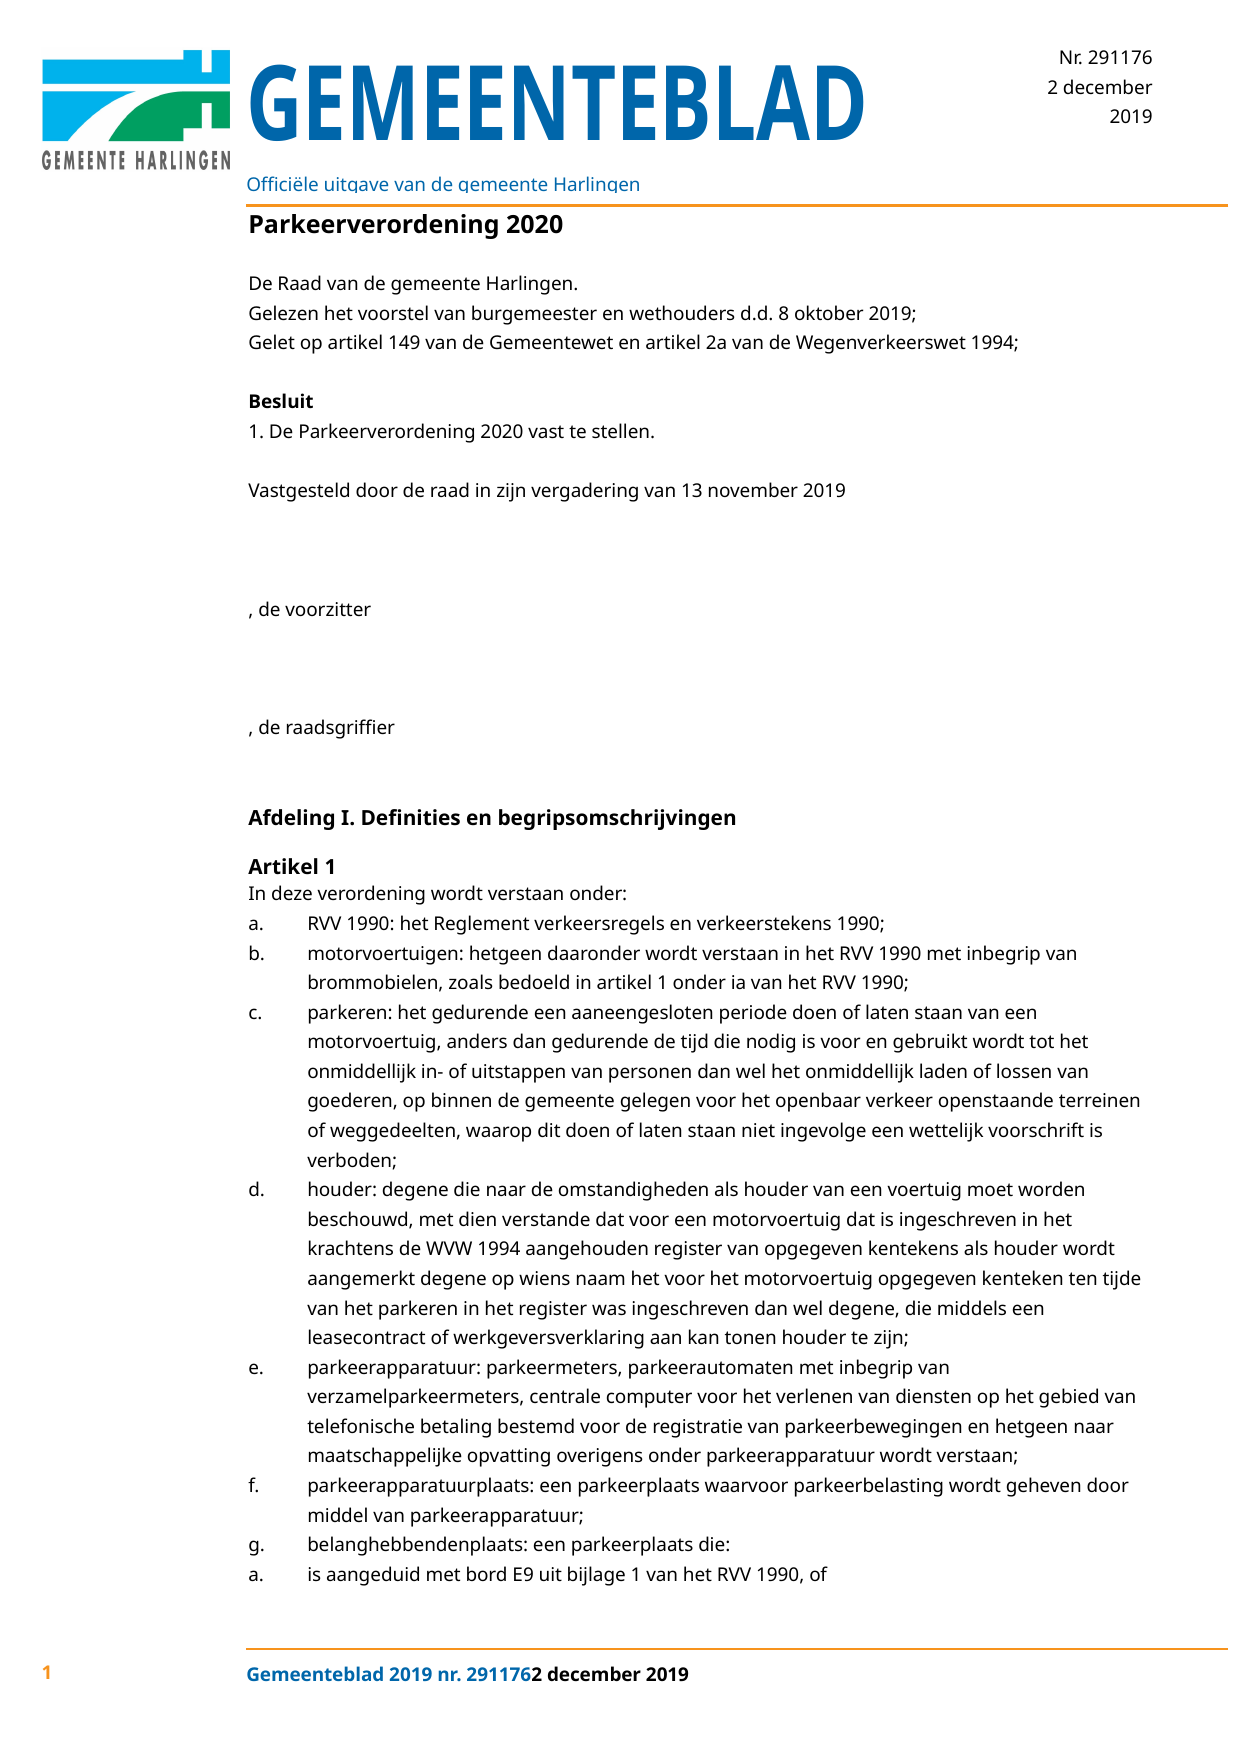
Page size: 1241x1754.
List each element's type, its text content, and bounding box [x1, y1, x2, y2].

text Besluit [248, 389, 1152, 414]
text , de voorzitter [248, 596, 1152, 621]
text , de raadsgriffier [248, 714, 1152, 740]
list motorvoertuigen: hetgeen daaronder wordt verstaan in het RVV 1990 met inbegrip van brommobielen, zoals bedoeld in artikel 1 onder ia van het RVV 1990; [248, 940, 1152, 995]
text Gelet op artikel 149 van de Gemeentewet en artikel 2a van de Wegenverkeerswet 1994; [248, 329, 1152, 355]
list parkeerapparatuurplaats: een parkeerplaats waarvoor parkeerbelasting wordt geheven door middel van parkeerapparatuur; [248, 1472, 1152, 1527]
text Artikel 1 [248, 852, 1152, 881]
list houder: degene die naar de omstandigheden als houder van een voertuig moet worden beschouwd, met dien verstande dat voor een motorvoertuig dat is ingeschreven in het krachtens de WVW 1994 aangehouden register van opgegeven kentekens als houder wordt aangemerkt degene op wiens naam het voor het motorvoertuig opgegeven kenteken ten tijde van het parkeren in het register was ingeschreven dan wel degene, die middels een leasecontract of werkgeversverklaring aan kan tonen houder te zijn; [248, 1176, 1152, 1350]
text In deze verordening wordt verstaan onder: [248, 881, 1152, 906]
text Vastgesteld door de raad in zijn vergadering van 13 november 2019 [248, 477, 1152, 503]
list parkeerapparatuur: parkeermeters, parkeerautomaten met inbegrip van verzamelparkeermeters, centrale computer voor het verlenen van diensten op het gebied van telefonische betaling bestemd voor de registratie van parkeerbewegingen en hetgeen naar maatschappelijke opvatting overigens onder parkeerapparatuur wordt verstaan; [248, 1354, 1152, 1468]
list is aangeduid met bord E9 uit bijlage 1 van het RVV 1990, of [248, 1561, 1152, 1587]
text De Raad van de gemeente Harlingen. [248, 270, 1152, 296]
list RVV 1990: het Reglement verkeersregels en verkeerstekens 1990; [248, 910, 1152, 936]
text Parkeerverordening 2020 [248, 207, 1152, 241]
text 1. De Parkeerverordening 2020 vast te stellen. [248, 418, 1152, 444]
text Afdeling I. Definities en begripsomschrijvingen [248, 803, 1152, 831]
list parkeren: het gedurende een aaneengesloten periode doen of laten staan van een motorvoertuig, anders dan gedurende de tijd die nodig is voor en gebruikt wordt tot het onmiddellijk in- of uitstappen van personen dan wel het onmiddellijk laden of lossen van goederen, op binnen de gemeente gelegen voor het openbaar verkeer openstaande terreinen of weggedeelten, waarop dit doen of laten staan niet ingevolge een wettelijk voorschrift is verboden; [248, 999, 1152, 1172]
picture [41, 47, 231, 172]
list belanghebbendenplaats: een parkeerplaats die: [248, 1531, 1152, 1557]
text Gelezen het voorstel van burgemeester en wethouders d.d. 8 oktober 2019; [248, 300, 1152, 326]
